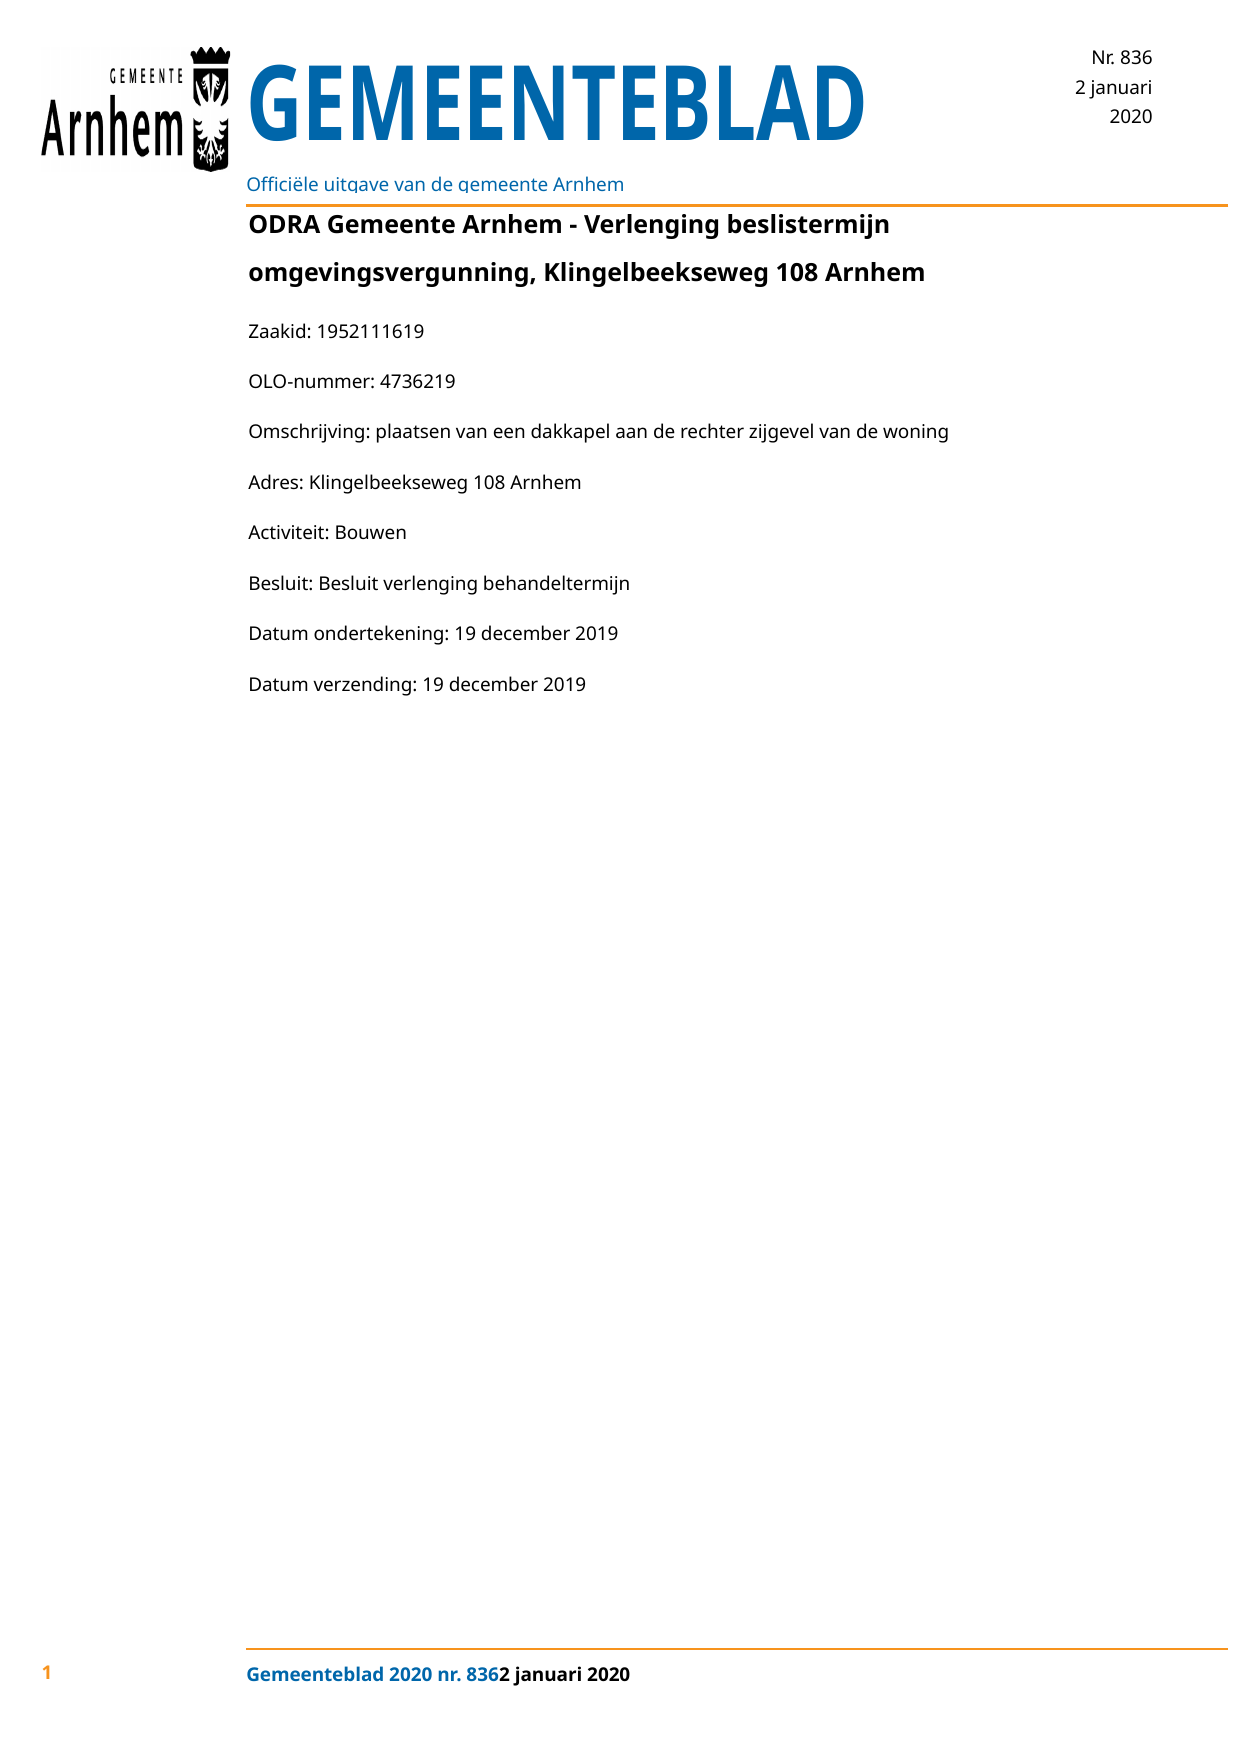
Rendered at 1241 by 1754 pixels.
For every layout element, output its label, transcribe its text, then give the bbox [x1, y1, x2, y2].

text OLO-nummer: 4736219 [248, 368, 1152, 394]
text Datum ondertekening: 19 december 2019 [248, 620, 1152, 646]
text Zaakid: 1952111619 [248, 318, 1152, 344]
picture [41, 47, 231, 172]
text Adres: Klingelbeekseweg 108 Arnhem [248, 469, 1152, 495]
text Omschrijving: plaatsen van een dakkapel aan de rechter zijgevel van de woning [248, 419, 1152, 444]
text Besluit: Besluit verlenging behandeltermijn [248, 570, 1152, 596]
text Activiteit: Bouwen [248, 519, 1152, 545]
text ODRA Gemeente Arnhem - Verlenging beslistermijn omgevingsvergunning, Klingelbeekseweg 108 Arnhem [248, 207, 1152, 288]
text Datum verzending: 19 december 2019 [248, 671, 1152, 697]
